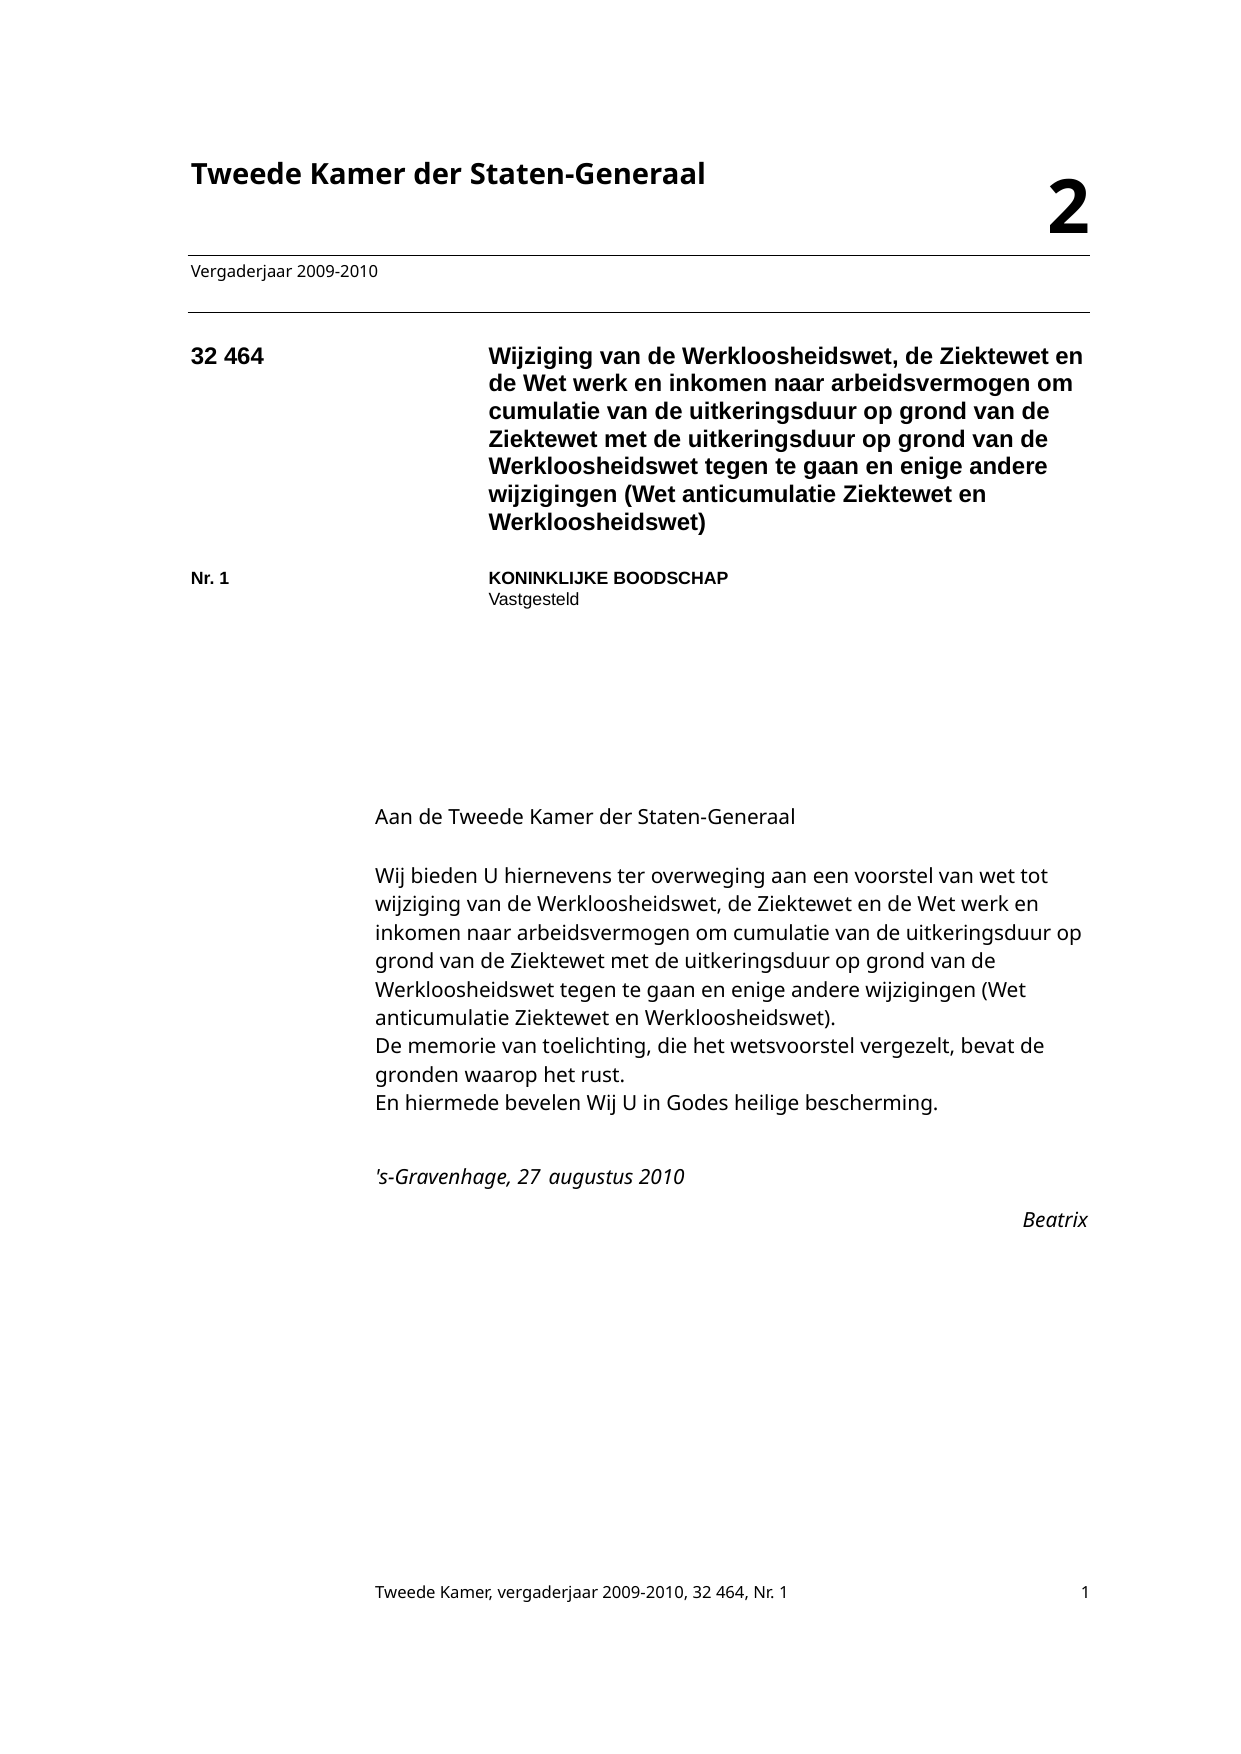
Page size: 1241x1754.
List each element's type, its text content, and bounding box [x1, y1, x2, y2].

text 's-Gravenhage, 27 augustus 2010 [375, 1162, 1090, 1190]
text Aan de Tweede Kamer der Staten-Generaal [375, 802, 1090, 831]
table_header 2 [910, 150, 1090, 255]
table_header Tweede Kamer der Staten-Generaal [188, 150, 909, 255]
text Beatrix [375, 1205, 1090, 1234]
table_cell Nr. 1 [188, 565, 485, 684]
table_cell Vergaderjaar 2009-2010 [188, 256, 485, 312]
table_cell [485, 313, 1090, 339]
text De memorie van toelichting, die het wetsvoorstel vergezelt, bevat de gronden waarop het rust. [375, 1032, 1090, 1088]
text En hiermede bevelen Wij U in Godes heilige bescherming. [375, 1088, 1090, 1117]
table_cell [188, 313, 485, 339]
table_cell [485, 256, 1090, 312]
table_cell 32 464 [188, 339, 485, 565]
table_cell KONINKLIJKE BOODSCHAP Vastgesteld [485, 565, 1090, 684]
text Wij bieden U hiernevens ter overweging aan een voorstel van wet tot wijziging van de Werkloosheidswet, de Ziektewet en de Wet werk en inkomen naar arbeidsvermogen om cumulatie van de uitkeringsduur op grond van de Ziektewet met de uitkeringsduur op grond van de Werkloosheidswet tegen te gaan en enige andere wijzigingen (Wet anticumulatie Ziektewet en Werkloosheidswet). [375, 861, 1090, 1032]
table_cell Wijziging van de Werkloosheidswet, de Ziektewet en de Wet werk en inkomen naar arbeidsvermogen om cumulatie van de uitkeringsduur op grond van de Ziektewet met de uitkeringsduur op grond van de Werkloosheidswet tegen te gaan en enige andere wijzigingen (Wet anticumulatie Ziektewet en Werkloosheidswet) [485, 339, 1090, 565]
